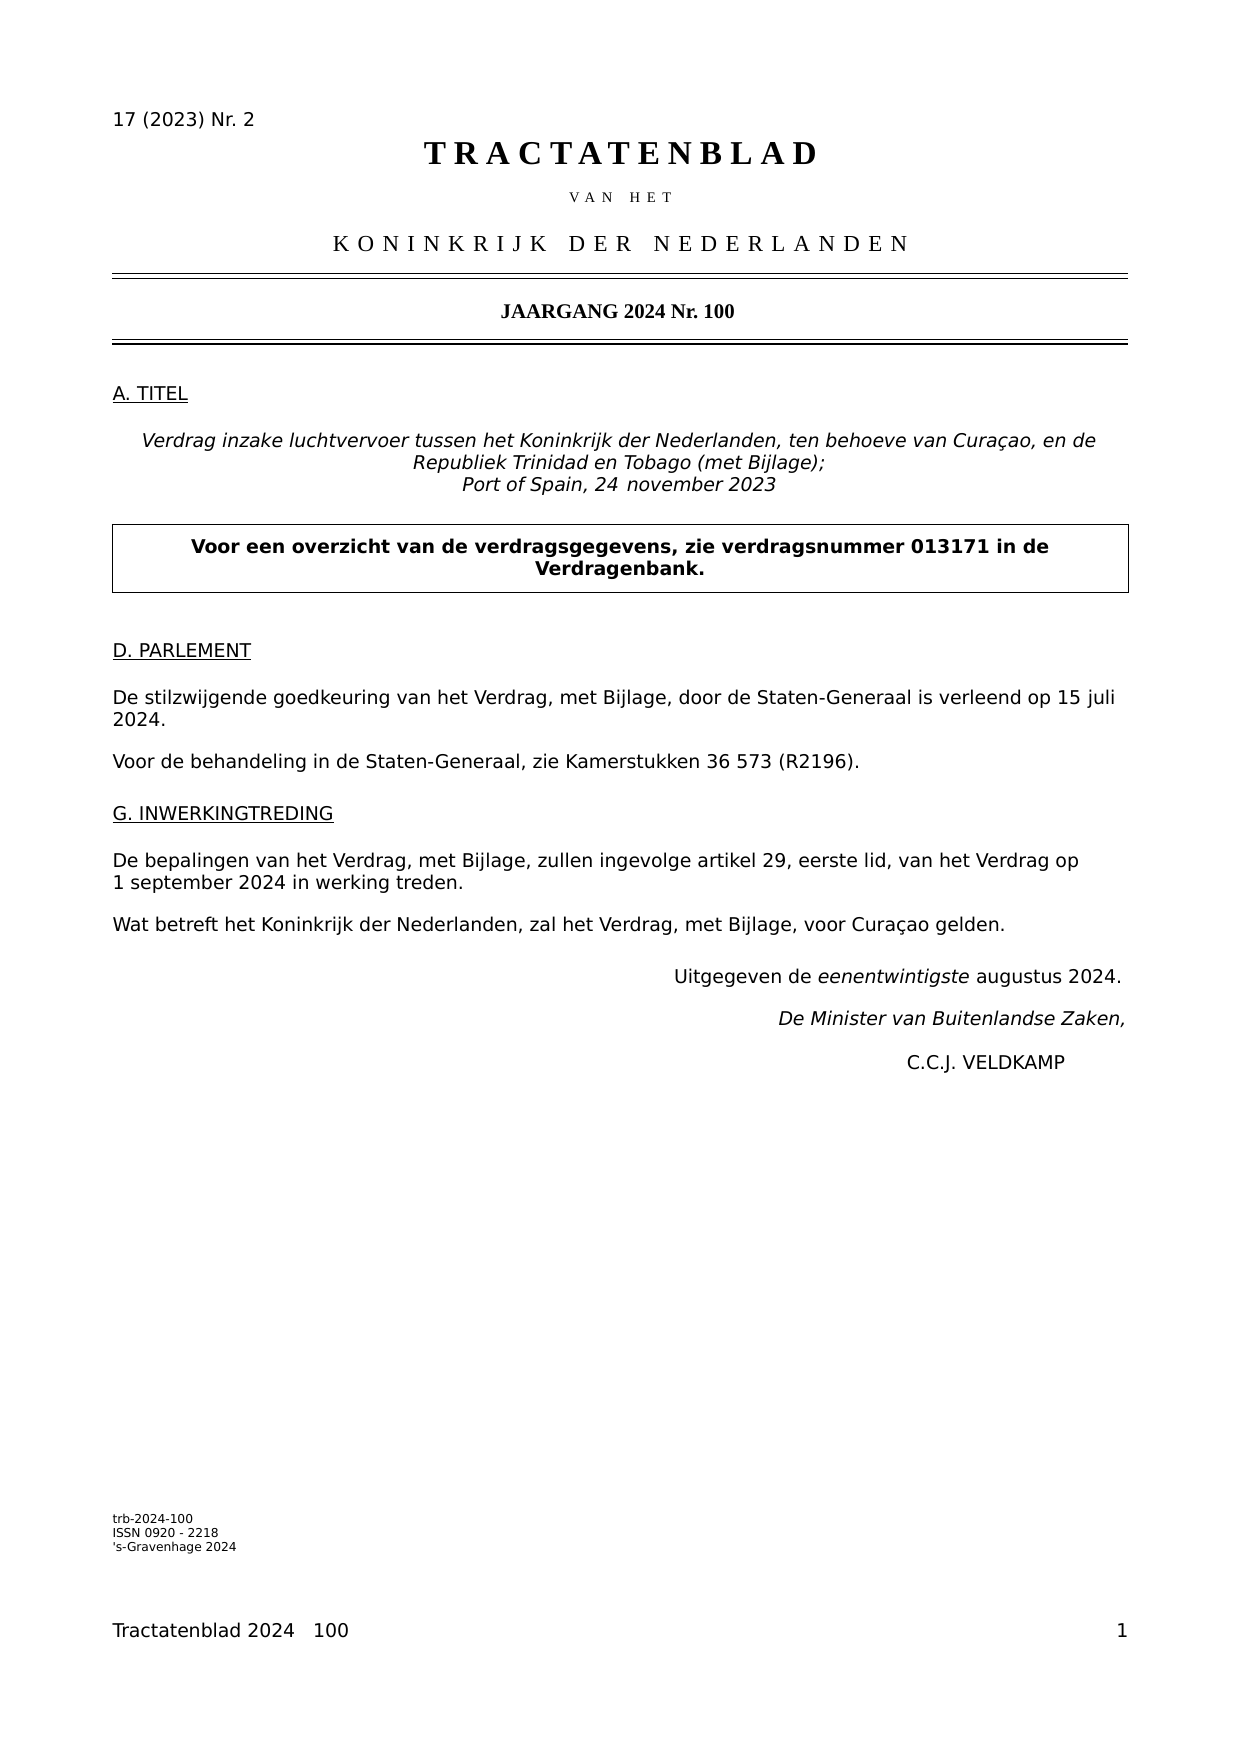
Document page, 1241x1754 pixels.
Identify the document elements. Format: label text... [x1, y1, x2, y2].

text JAARGANG 2024 Nr. 100 [112, 299, 1128, 323]
text TRACTATENBLAD [112, 133, 1128, 172]
text De bepalingen van het Verdrag, met Bijlage, zullen ingevolge artikel 29, eerste lid, van het Verdrag op 1 september 2024 in werking treden. [112, 850, 1128, 894]
text 's-Gravenhage 2024 [112, 1540, 346, 1554]
text Uitgegeven de eenentwintigste augustus 2024. [112, 966, 1128, 988]
subtitle D. PARLEMENT [112, 640, 1128, 662]
text Wat betreft het Koninkrijk der Nederlanden, zal het Verdrag, met Bijlage, voor Curaçao gelden. [112, 914, 1128, 936]
text De stilzwijgende goedkeuring van het Verdrag, met Bijlage, door de Staten-Generaal is verleend op 15 juli 2024. [112, 687, 1128, 731]
text De Minister van Buitenlandse Zaken, C.C.J. VELDKAMP [112, 1008, 1128, 1074]
text VAN HET [112, 189, 1128, 206]
subtitle A. TITEL [112, 383, 1128, 405]
text Voor de behandeling in de Staten-Generaal, zie Kamerstukken 36 573 (R2196). [112, 751, 1128, 773]
text KONINKRIJK DER NEDERLANDEN [112, 229, 1128, 256]
text Verdrag inzake luchtvervoer tussen het Koninkrijk der Nederlanden, ten behoeve van Curaçao, en de Republiek Trinidad en Tobago (met Bijlage); [112, 430, 1128, 474]
text 17 (2023) Nr. 2 [112, 109, 1128, 131]
text trb-2024-100 [112, 1512, 346, 1526]
subtitle G. INWERKINGTREDING [112, 803, 1128, 825]
text Port of Spain, 24 november 2023 [112, 474, 1128, 496]
text ISSN 0920 - 2218 [112, 1526, 346, 1540]
